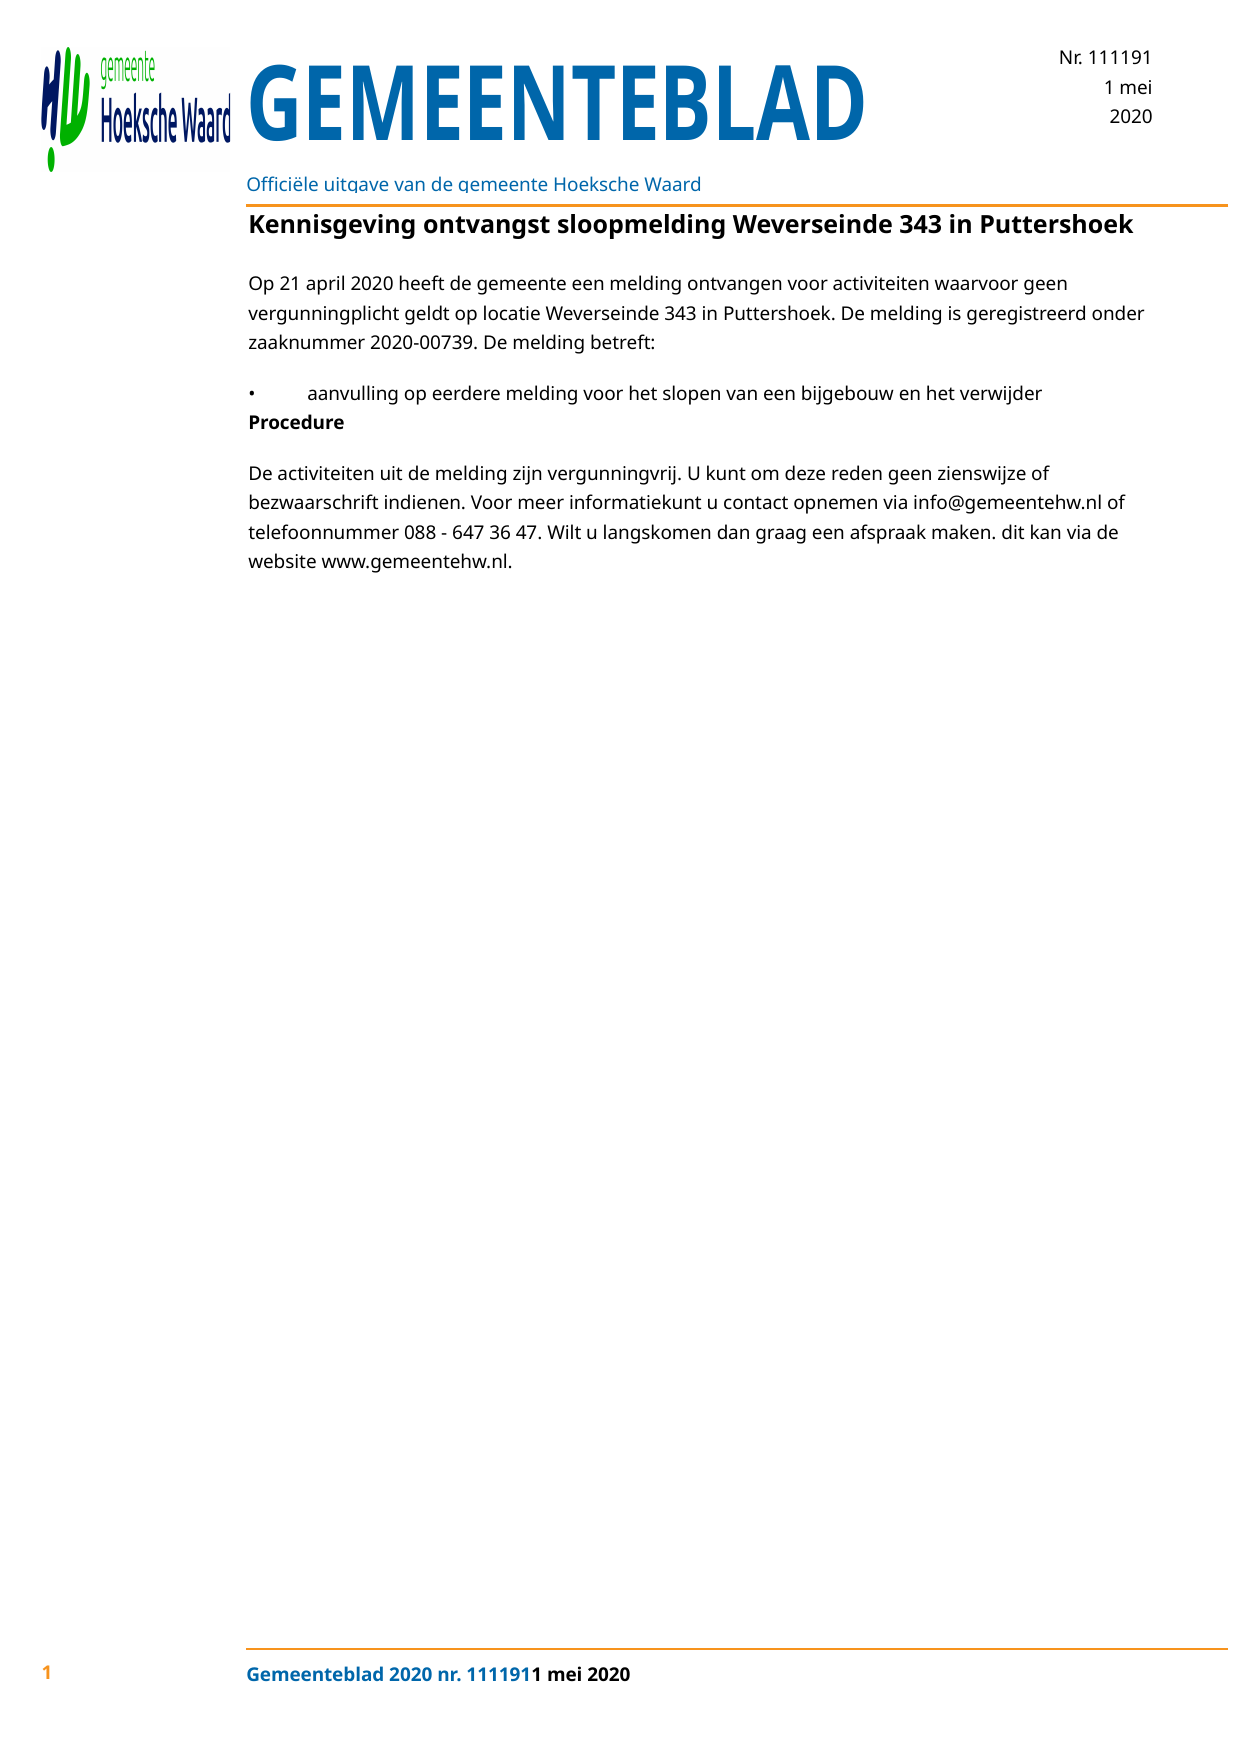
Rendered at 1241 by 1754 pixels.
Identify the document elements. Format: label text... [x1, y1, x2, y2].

text Kennisgeving ontvangst sloopmelding Weverseinde 343 in Puttershoek [248, 207, 1152, 241]
picture [41, 47, 231, 172]
list aanvulling op eerdere melding voor het slopen van een bijgebouw en het verwijder [248, 380, 1152, 406]
text Procedure [248, 409, 1152, 435]
text Op 21 april 2020 heeft de gemeente een melding ontvangen voor activiteiten waarvoor geen vergunningplicht geldt op locatie Weverseinde 343 in Puttershoek. De melding is geregistreerd onder zaaknummer 2020-00739. De melding betreft: [248, 270, 1152, 355]
text De activiteiten uit de melding zijn vergunningvrij. U kunt om deze reden geen zienswijze of bezwaarschrift indienen. Voor meer informatiekunt u contact opnemen via info@gemeentehw.nl of telefoonnummer 088 - 647 36 47. Wilt u langskomen dan graag een afspraak maken. dit kan via de website www.gemeentehw.nl. [248, 460, 1152, 574]
